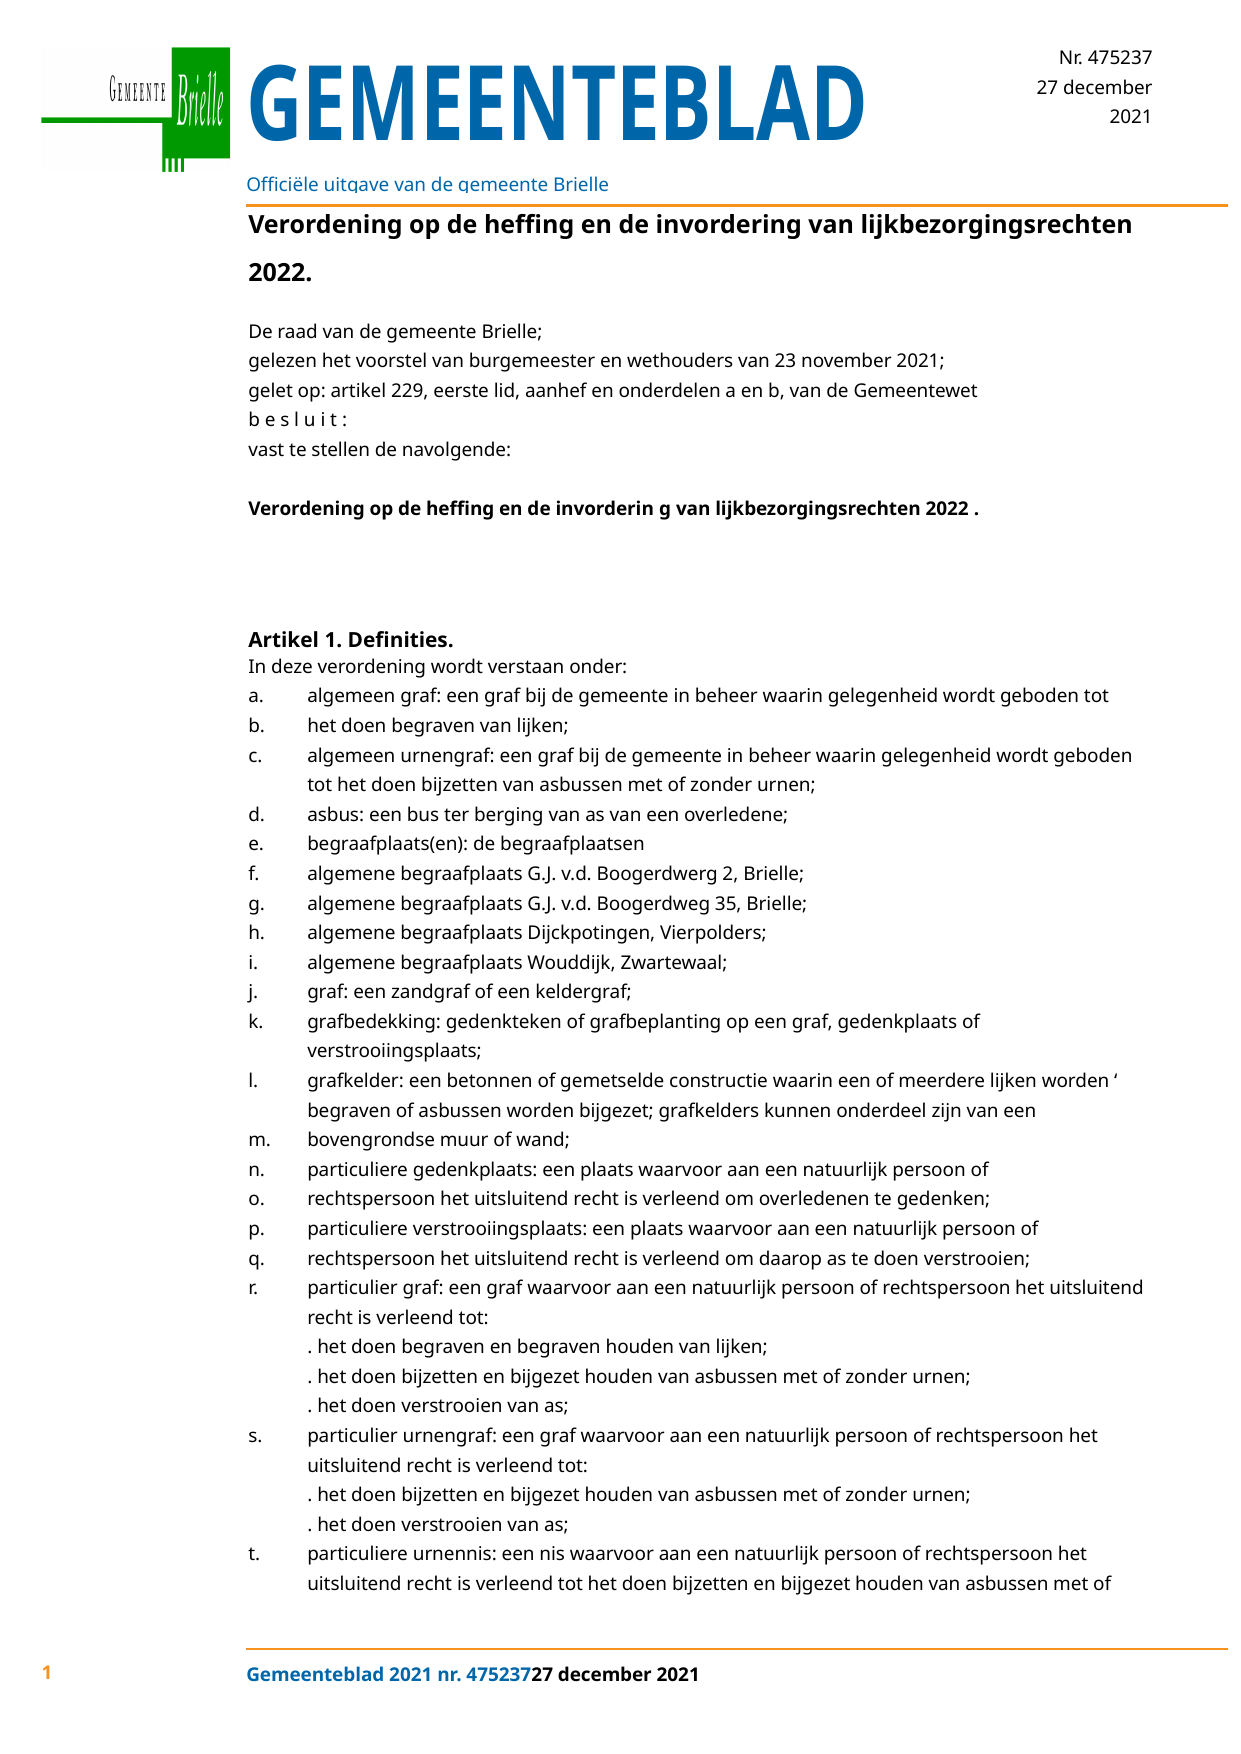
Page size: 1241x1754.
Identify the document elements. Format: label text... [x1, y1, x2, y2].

text In deze verordening wordt verstaan onder: [248, 653, 1152, 679]
list . het doen verstrooien van as; [248, 1511, 1152, 1537]
list particulier graf: een graf waarvoor aan een natuurlijk persoon of rechtspersoon het uitsluitend recht is verleend tot: [248, 1274, 1152, 1330]
list rechtspersoon het uitsluitend recht is verleend om overledenen te gedenken; [248, 1186, 1152, 1211]
text Verordening op de heffing en de invordering van lijkbezorgingsrechten 2022. [248, 207, 1152, 288]
text b e s l u i t : [248, 407, 1152, 432]
list asbus: een bus ter berging van as van een overledene; [248, 801, 1152, 827]
text vast te stellen de navolgende: [248, 436, 1152, 462]
text gelezen het voorstel van burgemeester en wethouders van 23 november 2021; [248, 347, 1152, 373]
text De raad van de gemeente Brielle; [248, 318, 1152, 344]
list het doen begraven van lijken; [248, 712, 1152, 738]
list . het doen bijzetten en bijgezet houden van asbussen met of zonder urnen; [248, 1481, 1152, 1507]
list . het doen verstrooien van as; [248, 1393, 1152, 1418]
list particuliere urnennis: een nis waarvoor aan een natuurlijk persoon of rechtspersoon het uitsluitend recht is verleend tot het doen bijzetten en bijgezet houden van asbussen met of [248, 1541, 1152, 1596]
list algemeen graf: een graf bij de gemeente in beheer waarin gelegenheid wordt geboden tot [248, 683, 1152, 708]
list bovengrondse muur of wand; [248, 1126, 1152, 1152]
list algemene begraafplaats G.J. v.d. Boogerdweg 35, Brielle; [248, 890, 1152, 916]
list begraafplaats(en): de begraafplaatsen [248, 831, 1152, 856]
list grafkelder: een betonnen of gemetselde constructie waarin een of meerdere lijken worden ‘ begraven of asbussen worden bijgezet; grafkelders kunnen onderdeel zijn van een [248, 1067, 1152, 1123]
list . het doen bijzetten en bijgezet houden van asbussen met of zonder urnen; [248, 1363, 1152, 1389]
list particuliere verstrooiingsplaats: een plaats waarvoor aan een natuurlijk persoon of [248, 1215, 1152, 1241]
text Verordening op de heffing en de invorderin g van lijkbezorgingsrechten 2022 . [248, 495, 1152, 521]
list . het doen begraven en begraven houden van lijken; [248, 1333, 1152, 1359]
list particuliere gedenkplaats: een plaats waarvoor aan een natuurlijk persoon of [248, 1156, 1152, 1182]
text gelet op: artikel 229, eerste lid, aanhef en onderdelen a en b, van de Gemeentewet [248, 377, 1152, 403]
list algemene begraafplaats Dijckpotingen, Vierpolders; [248, 919, 1152, 945]
list algemene begraafplaats Wouddijk, Zwartewaal; [248, 949, 1152, 975]
list algemeen urnengraf: een graf bij de gemeente in beheer waarin gelegenheid wordt geboden tot het doen bijzetten van asbussen met of zonder urnen; [248, 742, 1152, 797]
list rechtspersoon het uitsluitend recht is verleend om daarop as te doen verstrooien; [248, 1245, 1152, 1271]
list grafbedekking: gedenkteken of grafbeplanting op een graf, gedenkplaats of verstrooiingsplaats; [248, 1008, 1152, 1063]
text Artikel 1. Definities. [248, 625, 1152, 653]
list algemene begraafplaats G.J. v.d. Boogerdwerg 2, Brielle; [248, 860, 1152, 886]
list particulier urnengraf: een graf waarvoor aan een natuurlijk persoon of rechtspersoon het uitsluitend recht is verleend tot: [248, 1422, 1152, 1478]
picture [41, 47, 231, 172]
list graf: een zandgraf of een keldergraf; [248, 978, 1152, 1004]
